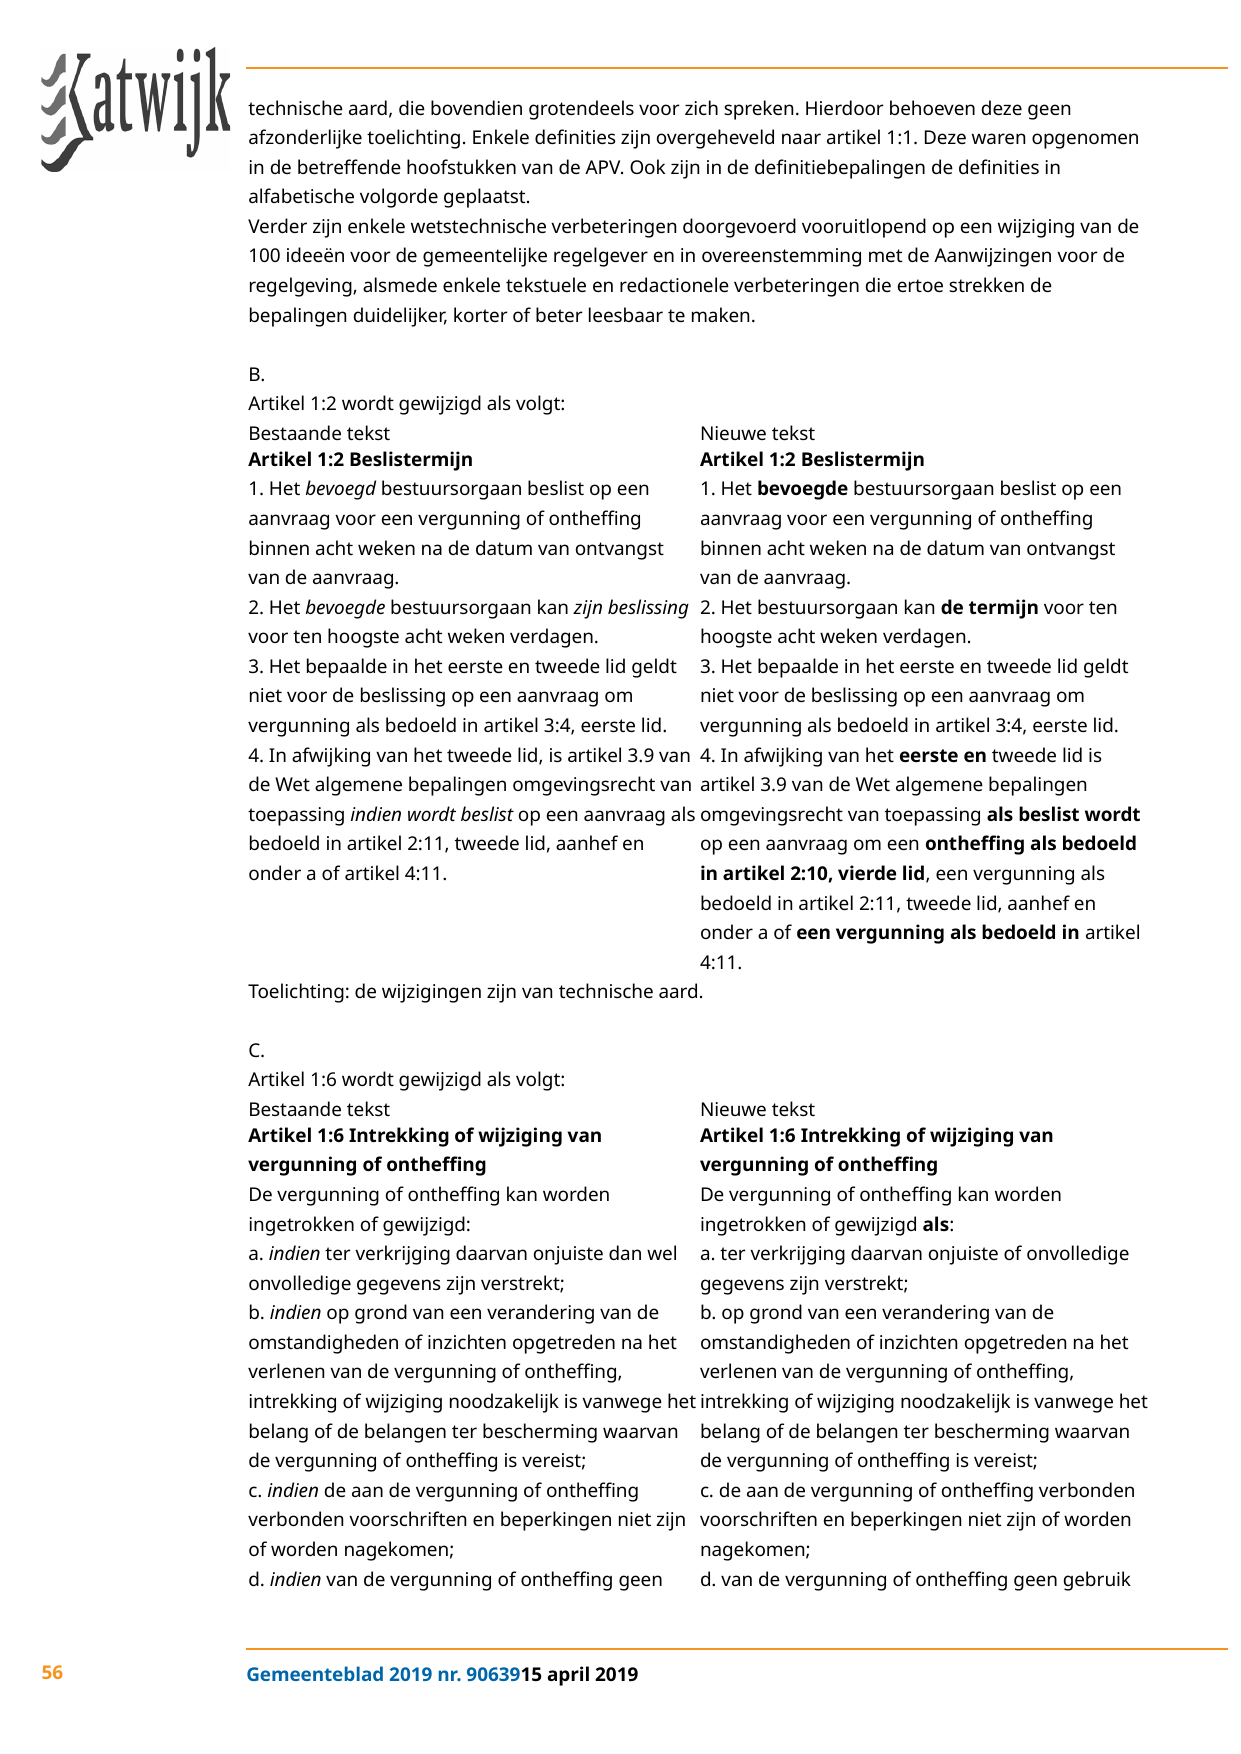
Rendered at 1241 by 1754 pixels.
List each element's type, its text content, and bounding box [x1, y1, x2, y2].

text technische aard, die bovendien grotendeels voor zich spreken. Hierdoor behoeven deze geen afzonderlijke toelichting. Enkele definities zijn overgeheveld naar artikel 1:1. Deze waren opgenomen in de betreffende hoofstukken van de APV. Ook zijn in de definitiebepalingen de definities in alfabetische volgorde geplaatst. [248, 95, 1152, 209]
table_cell Artikel 1:6 Intrekking of wijziging van vergunning of ontheffing De vergunning of ontheffing kan worden ingetrokken of gewijzigd: a. indien ter verkrijging daarvan onjuiste dan wel onvolledige gegevens zijn verstrekt; b. indien op grond van een verandering van de omstandigheden of inzichten opgetreden na het verlenen van de vergunning of ontheffing, intrekking of wijziging noodzakelijk is vanwege het belang of de belangen ter bescherming waarvan de vergunning of ontheffing is vereist; c. indien de aan de vergunning of ontheffing verbonden voorschriften en beperkingen niet zijn of worden nagekomen; d. indien van de vergunning of ontheffing geen [248, 1122, 700, 1592]
text B. [248, 361, 1152, 387]
table_cell Artikel 1:2 Beslistermijn 1. Het bevoegd bestuursorgaan beslist op een aanvraag voor een vergunning of ontheffing binnen acht weken na de datum van ontvangst van de aanvraag. 2. Het bevoegde bestuursorgaan kan zijn beslissing voor ten hoogste acht weken verdagen. 3. Het bepaalde in het eerste en tweede lid geldt niet voor de beslissing op een aanvraag om vergunning als bedoeld in artikel 3:4, eerste lid. 4. In afwijking van het tweede lid, is artikel 3.9 van de Wet algemene bepalingen omgevingsrecht van toepassing indien wordt beslist op een aanvraag als bedoeld in artikel 2:11, tweede lid, aanhef en onder a of artikel 4:11. [248, 446, 700, 975]
text Verder zijn enkele wetstechnische verbeteringen doorgevoerd vooruitlopend op een wijziging van de 100 ideeën voor de gemeentelijke regelgever en in overeenstemming met de Aanwijzingen voor de regelgeving, alsmede enkele tekstuele en redactionele verbeteringen die ertoe strekken de bepalingen duidelijker, korter of beter leesbaar te maken. [248, 213, 1152, 328]
text Toelichting: de wijzigingen zijn van technische aard. [248, 978, 1152, 1004]
table_header Bestaande tekst [248, 420, 700, 446]
picture [41, 47, 231, 172]
text Artikel 1:6 wordt gewijzigd als volgt: [248, 1067, 1152, 1092]
table_cell Artikel 1:6 Intrekking of wijziging van vergunning of ontheffing De vergunning of ontheffing kan worden ingetrokken of gewijzigd als: a. ter verkrijging daarvan onjuiste of onvolledige gegevens zijn verstrekt; b. op grond van een verandering van de omstandigheden of inzichten opgetreden na het verlenen van de vergunning of ontheffing, intrekking of wijziging noodzakelijk is vanwege het belang of de belangen ter bescherming waarvan de vergunning of ontheffing is vereist; c. de aan de vergunning of ontheffing verbonden voorschriften en beperkingen niet zijn of worden nagekomen; d. van de vergunning of ontheffing geen gebruik [700, 1122, 1152, 1592]
text Artikel 1:2 wordt gewijzigd als volgt: [248, 391, 1152, 416]
table_header Nieuwe tekst [700, 1096, 1152, 1122]
text C. [248, 1037, 1152, 1063]
table_cell Artikel 1:2 Beslistermijn 1. Het bevoegde bestuursorgaan beslist op een aanvraag voor een vergunning of ontheffing binnen acht weken na de datum van ontvangst van de aanvraag. 2. Het bestuursorgaan kan de termijn voor ten hoogste acht weken verdagen. 3. Het bepaalde in het eerste en tweede lid geldt niet voor de beslissing op een aanvraag om vergunning als bedoeld in artikel 3:4, eerste lid. 4. In afwijking van het eerste en tweede lid is artikel 3.9 van de Wet algemene bepalingen omgevingsrecht van toepassing als beslist wordt op een aanvraag om een ontheffing als bedoeld in artikel 2:10, vierde lid, een vergunning als bedoeld in artikel 2:11, tweede lid, aanhef en onder a of een vergunning als bedoeld in artikel 4:11. [700, 446, 1152, 975]
table_header Bestaande tekst [248, 1096, 700, 1122]
table_header Nieuwe tekst [700, 420, 1152, 446]
